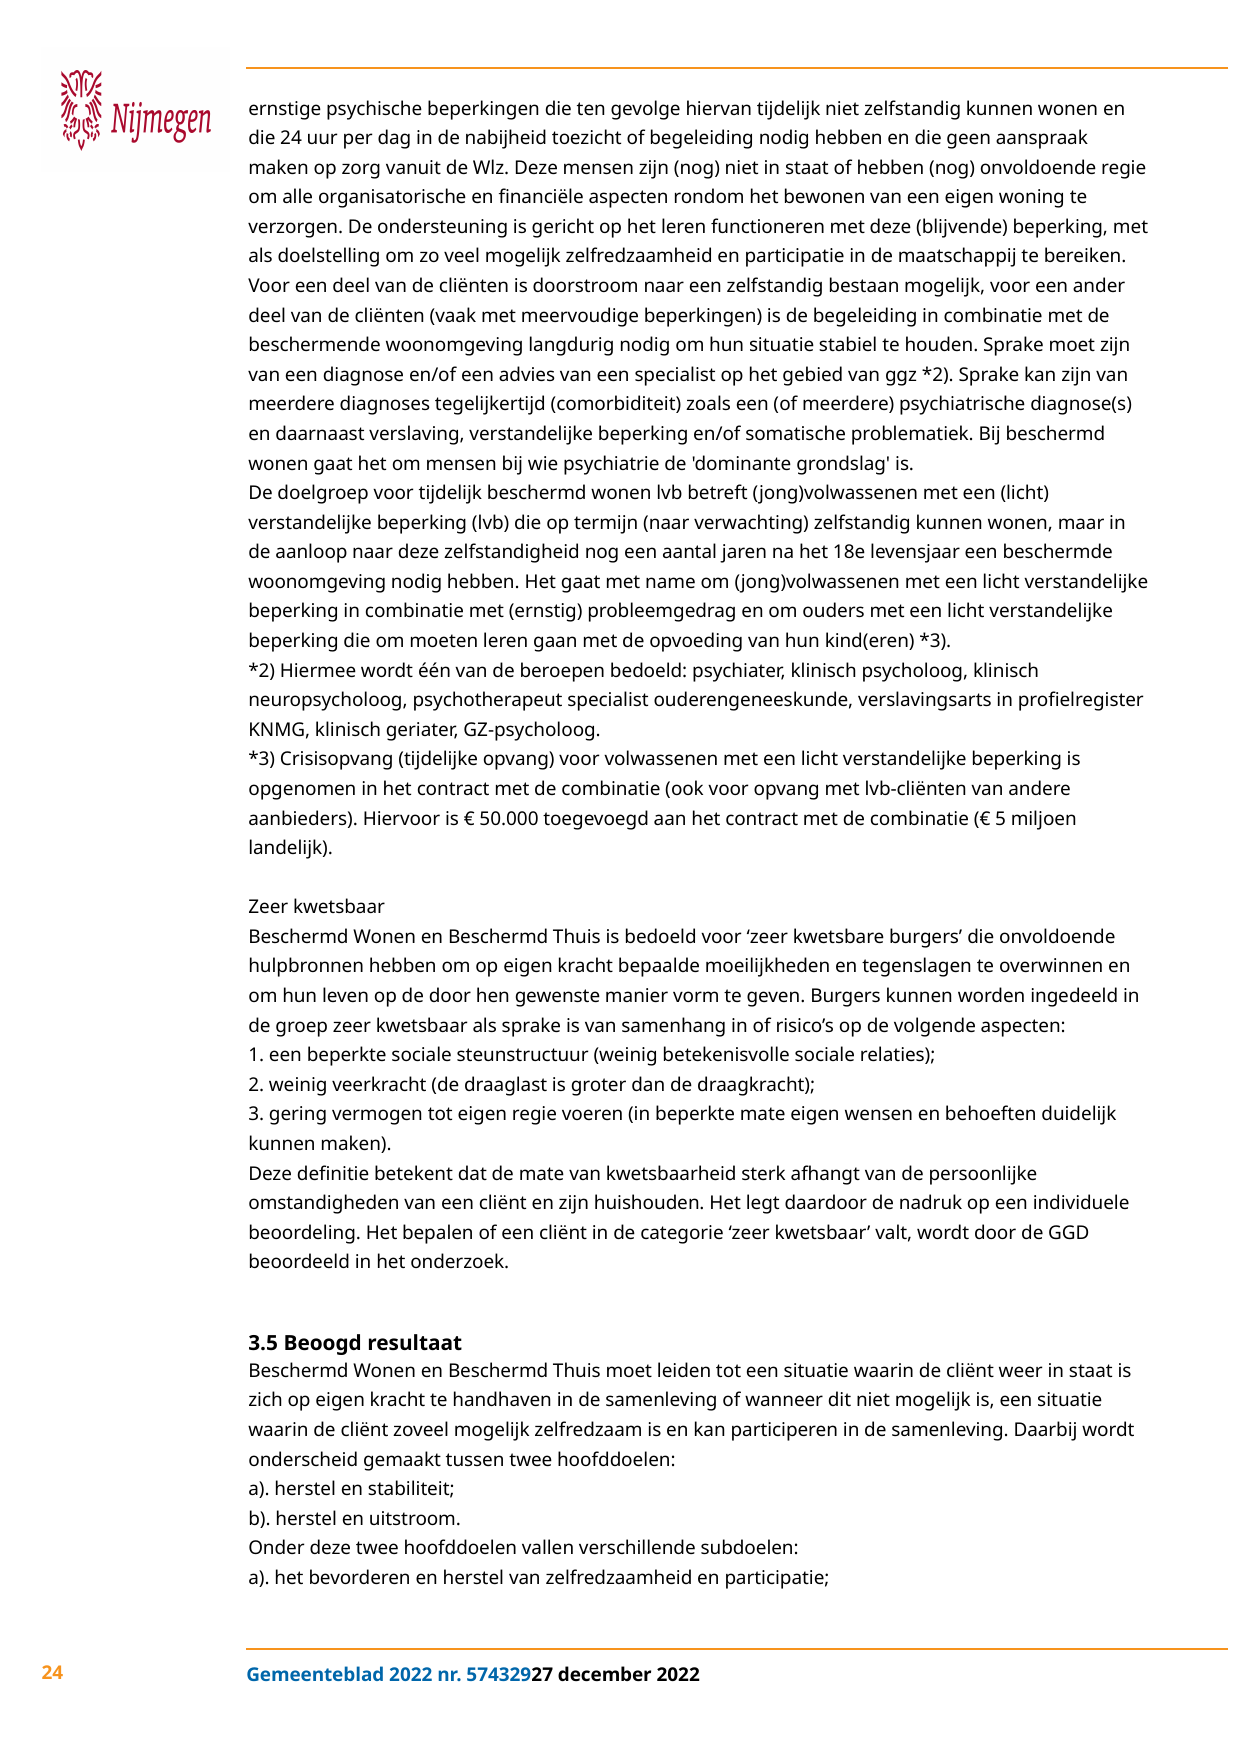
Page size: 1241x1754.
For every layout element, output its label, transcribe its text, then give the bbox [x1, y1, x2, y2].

text Deze definitie betekent dat de mate van kwetsbaarheid sterk afhangt van de persoonlijke omstandigheden van een cliënt en zijn huishouden. Het legt daardoor de nadruk op een individuele beoordeling. Het bepalen of een cliënt in de categorie ‘zeer kwetsbaar’ valt, wordt door de GGD beoordeeld in het onderzoek. [248, 1160, 1152, 1274]
text Beschermd Wonen en Beschermd Thuis moet leiden tot een situatie waarin de cliënt weer in staat is zich op eigen kracht te handhaven in de samenleving of wanneer dit niet mogelijk is, een situatie waarin de cliënt zoveel mogelijk zelfredzaam is en kan participeren in de samenleving. Daarbij wordt onderscheid gemaakt tussen twee hoofddoelen: [248, 1357, 1152, 1471]
picture [41, 47, 231, 172]
text *2) Hiermee wordt één van de beroepen bedoeld: psychiater, klinisch psycholoog, klinisch neuropsycholoog, psychotherapeut specialist ouderengeneeskunde, verslavingsarts in profielregister KNMG, klinisch geriater, GZ-psycholoog. [248, 657, 1152, 742]
text 1. een beperkte sociale steunstructuur (weinig betekenisvolle sociale relaties); [248, 1041, 1152, 1067]
text 3.5 Beoogd resultaat [248, 1328, 1152, 1357]
text De doelgroep voor tijdelijk beschermd wonen lvb betreft (jong)volwassenen met een (licht) verstandelijke beperking (lvb) die op termijn (naar verwachting) zelfstandig kunnen wonen, maar in de aanloop naar deze zelfstandigheid nog een aantal jaren na het 18e levensjaar een beschermde woonomgeving nodig hebben. Het gaat met name om (jong)volwassenen met een licht verstandelijke beperking in combinatie met (ernstig) probleemgedrag en om ouders met een licht verstandelijke beperking die om moeten leren gaan met de opvoeding van hun kind(eren) *3). [248, 479, 1152, 653]
text a). herstel en stabiliteit; [248, 1475, 1152, 1501]
text 2. weinig veerkracht (de draaglast is groter dan de draagkracht); [248, 1071, 1152, 1097]
text a). het bevorderen en herstel van zelfredzaamheid en participatie; [248, 1564, 1152, 1590]
text Zeer kwetsbaar [248, 893, 1152, 919]
text Onder deze twee hoofddoelen vallen verschillende subdoelen: [248, 1534, 1152, 1560]
text Beschermd Wonen en Beschermd Thuis is bedoeld voor ‘zeer kwetsbare burgers’ die onvoldoende hulpbronnen hebben om op eigen kracht bepaalde moeilijkheden en tegenslagen te overwinnen en om hun leven op de door hen gewenste manier vorm te geven. Burgers kunnen worden ingedeeld in de groep zeer kwetsbaar als sprake is van samenhang in of risico’s op de volgende aspecten: [248, 923, 1152, 1038]
text *3) Crisisopvang (tijdelijke opvang) voor volwassenen met een licht verstandelijke beperking is opgenomen in het contract met de combinatie (ook voor opvang met lvb-cliënten van andere aanbieders). Hiervoor is € 50.000 toegevoegd aan het contract met de combinatie (€ 5 miljoen landelijk). [248, 746, 1152, 860]
text b). herstel en uitstroom. [248, 1505, 1152, 1531]
text 3. gering vermogen tot eigen regie voeren (in beperkte mate eigen wensen en behoeften duidelijk kunnen maken). [248, 1101, 1152, 1156]
text ernstige psychische beperkingen die ten gevolge hiervan tijdelijk niet zelfstandig kunnen wonen en die 24 uur per dag in de nabijheid toezicht of begeleiding nodig hebben en die geen aanspraak maken op zorg vanuit de Wlz. Deze mensen zijn (nog) niet in staat of hebben (nog) onvoldoende regie om alle organisatorische en financiële aspecten rondom het bewonen van een eigen woning te verzorgen. De ondersteuning is gericht op het leren functioneren met deze (blijvende) beperking, met als doelstelling om zo veel mogelijk zelfredzaamheid en participatie in de maatschappij te bereiken. Voor een deel van de cliënten is doorstroom naar een zelfstandig bestaan mogelijk, voor een ander deel van de cliënten (vaak met meervoudige beperkingen) is de begeleiding in combinatie met de beschermende woonomgeving langdurig nodig om hun situatie stabiel te houden. Sprake moet zijn van een diagnose en/of een advies van een specialist op het gebied van ggz *2). Sprake kan zijn van meerdere diagnoses tegelijkertijd (comorbiditeit) zoals een (of meerdere) psychiatrische diagnose(s) en daarnaast verslaving, verstandelijke beperking en/of somatische problematiek. Bij beschermd wonen gaat het om mensen bij wie psychiatrie de 'dominante grondslag' is. [248, 95, 1152, 476]
